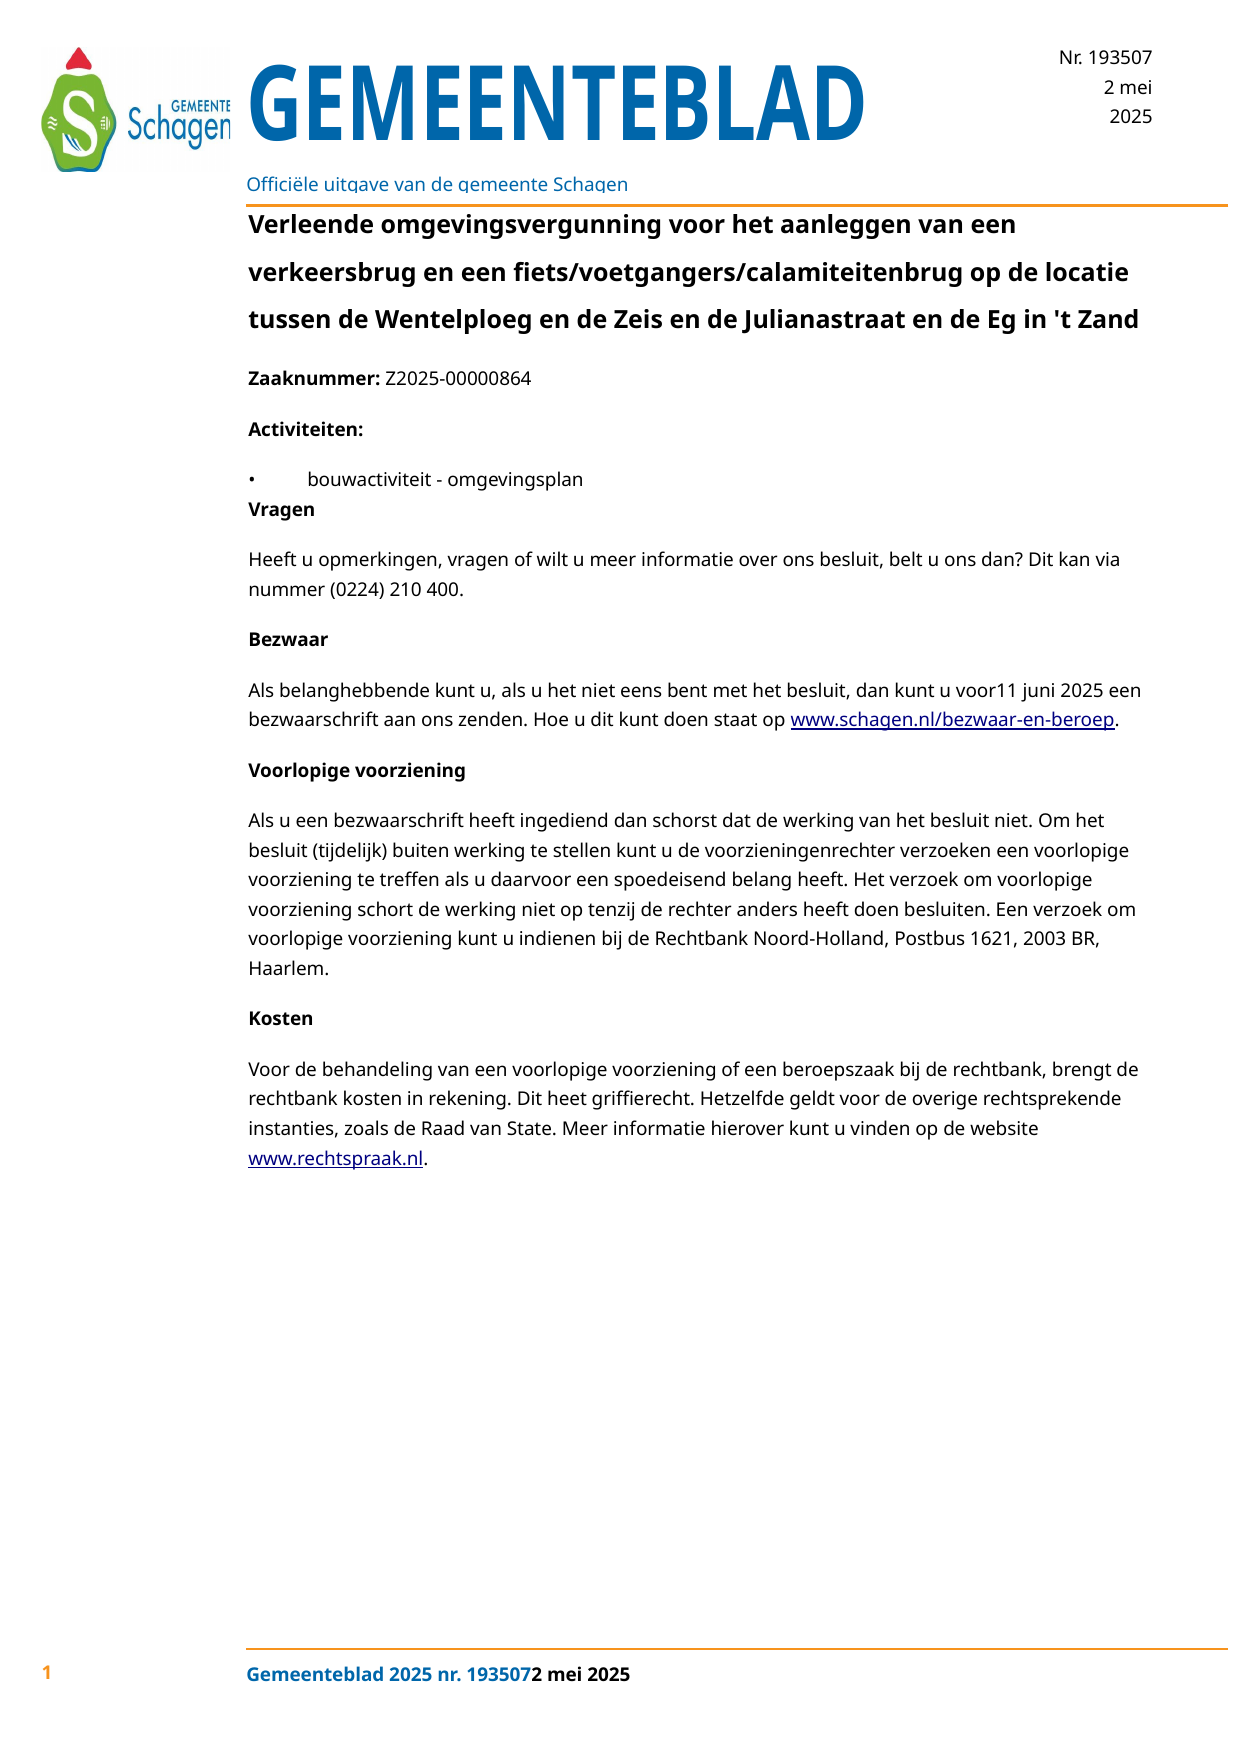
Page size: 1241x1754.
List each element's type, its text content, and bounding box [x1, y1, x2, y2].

text Zaaknummer: Z2025-00000864 [248, 366, 1152, 391]
text Als u een bezwaarschrift heeft ingediend dan schorst dat de werking van het besluit niet. Om het besluit (tijdelijk) buiten werking te stellen kunt u de voorzieningenrechter verzoeken een voorlopige voorziening te treffen als u daarvoor een spoedeisend belang heeft. Het verzoek om voorlopige voorziening schort de werking niet op tenzij de rechter anders heeft doen besluiten. Een verzoek om voorlopige voorziening kunt u indienen bij de Rechtbank Noord-Holland, Postbus 1621, 2003 BR, Haarlem. [248, 807, 1152, 981]
text Activiteiten: [248, 416, 1152, 442]
picture [41, 47, 231, 172]
text Vragen [248, 496, 1152, 522]
text Kosten [248, 1006, 1152, 1031]
list bouwactiviteit - omgevingsplan [248, 466, 1152, 492]
text Als belanghebbende kunt u, als u het niet eens bent met het besluit, dan kunt u voor11 juni 2025 een bezwaarschrift aan ons zenden. Hoe u dit kunt doen staat op www.schagen.nl/bezwaar-en-beroep. [248, 677, 1152, 732]
text Verleende omgevingsvergunning voor het aanleggen van een verkeersbrug en een fiets/voetgangers/calamiteitenbrug op de locatie tussen de Wentelploeg en de Zeis en de Julianastraat en de Eg in 't Zand [248, 207, 1152, 336]
text Heeft u opmerkingen, vragen of wilt u meer informatie over ons besluit, belt u ons dan? Dit kan via nummer (0224) 210 400. [248, 546, 1152, 602]
text Voor de behandeling van een voorlopige voorziening of een beroepszaak bij de rechtbank, brengt de rechtbank kosten in rekening. Dit heet griffierecht. Hetzelfde geldt voor de overige rechtsprekende instanties, zoals de Raad van State. Meer informatie hierover kunt u vinden op de website www.rechtspraak.nl. [248, 1056, 1152, 1170]
text Voorlopige voorziening [248, 757, 1152, 782]
text Bezwaar [248, 626, 1152, 652]
